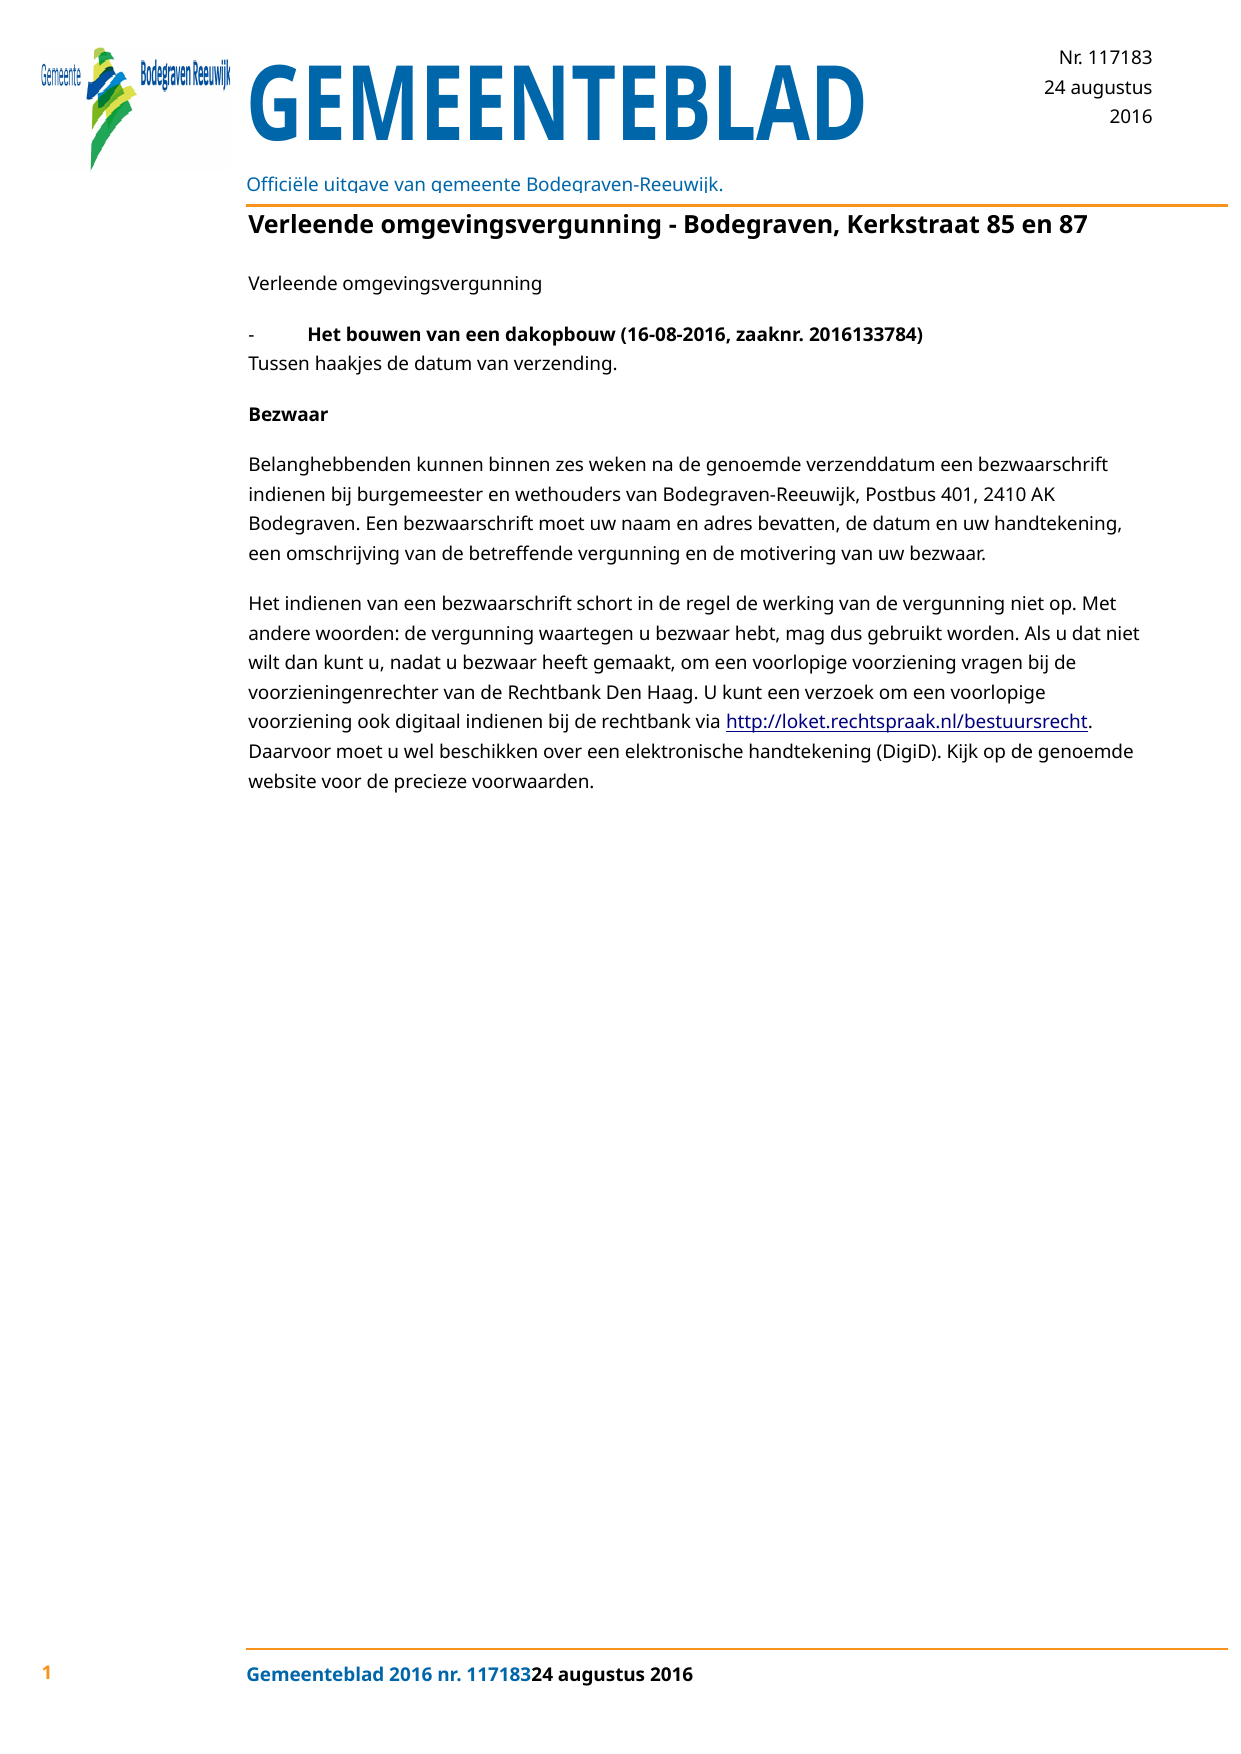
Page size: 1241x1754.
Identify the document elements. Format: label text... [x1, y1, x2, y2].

list Het bouwen van een dakopbouw (16‑08‑2016, zaaknr. 2016133784) [248, 321, 1152, 346]
text Belanghebbenden kunnen binnen zes weken na de genoemde verzenddatum een bezwaarschrift indienen bij burgemeester en wethouders van Bodegraven-Reeuwijk, Postbus 401, 2410 AK Bodegraven. Een bezwaarschrift moet uw naam en adres bevatten, de datum en uw handtekening, een omschrijving van de betreffende vergunning en de motivering van uw bezwaar. [248, 451, 1152, 566]
text Bezwaar [248, 401, 1152, 426]
picture [41, 47, 231, 172]
text Het indienen van een bezwaarschrift schort in de regel de werking van de vergunning niet op. Met andere woorden: de vergunning waartegen u bezwaar hebt, mag dus gebruikt worden. Als u dat niet wilt dan kunt u, nadat u bezwaar heeft gemaakt, om een voorlopige voorziening vragen bij de voorzieningenrechter van de Rechtbank Den Haag. U kunt een verzoek om een voorlopige voorziening ook digitaal indienen bij de rechtbank via http://loket.rechtspraak.nl/bestuursrecht. Daarvoor moet u wel beschikken over een elektronische handtekening (DigiD). Kijk op de genoemde website voor de precieze voorwaarden. [248, 590, 1152, 793]
text Verleende omgevingsvergunning [248, 270, 1152, 296]
text Verleende omgevingsvergunning - Bodegraven, Kerkstraat 85 en 87 [248, 207, 1152, 241]
text Tussen haakjes de datum van verzending. [248, 350, 1152, 376]
